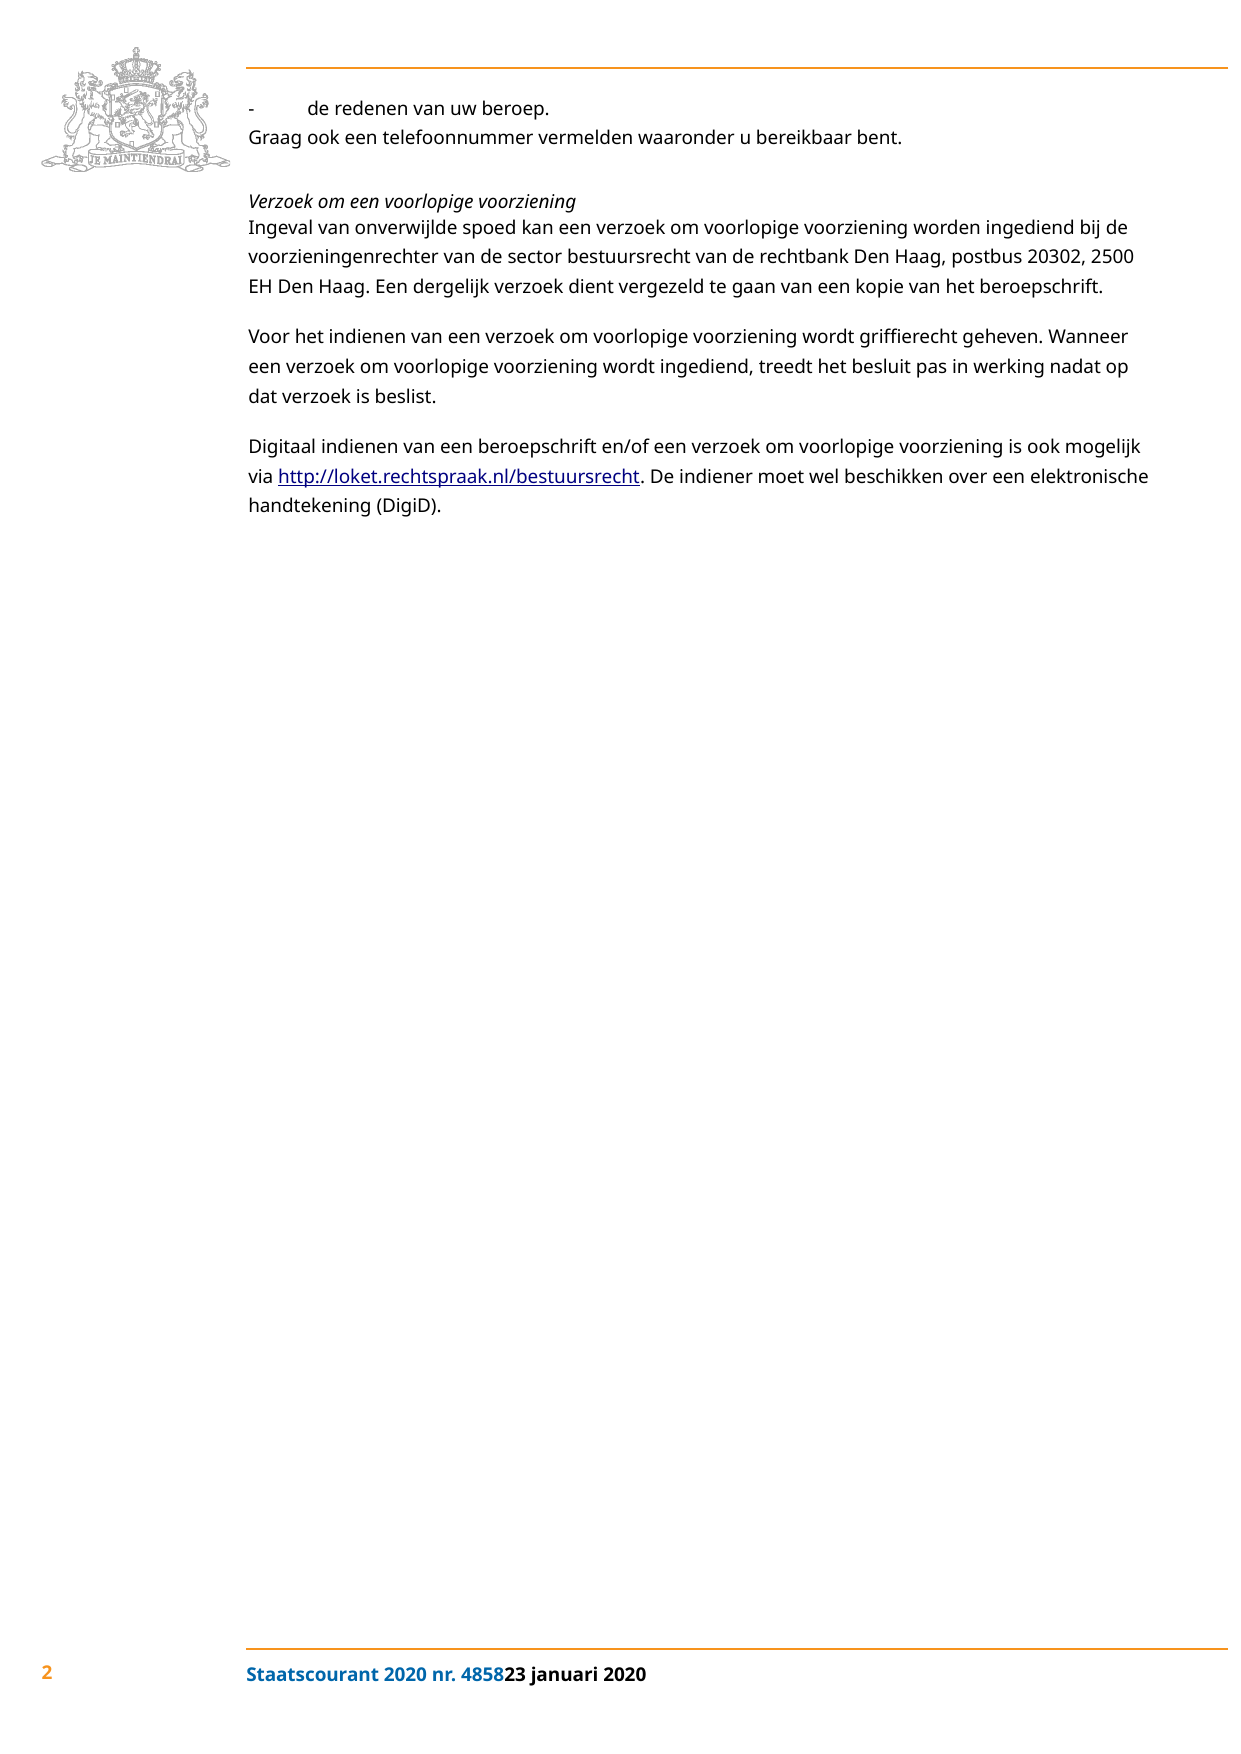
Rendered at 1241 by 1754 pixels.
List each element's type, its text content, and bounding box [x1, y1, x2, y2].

text Digitaal indienen van een beroepschrift en/of een verzoek om voorlopige voorziening is ook mogelijk via http://loket.rechtspraak.nl/bestuursrecht. De indiener moet wel beschikken over een elektronische handtekening (DigiD). [248, 433, 1152, 518]
picture [41, 47, 231, 172]
text Voor het indienen van een verzoek om voorlopige voorziening wordt griffierecht geheven. Wanneer een verzoek om voorlopige voorziening wordt ingediend, treedt het besluit pas in werking nadat op dat verzoek is beslist. [248, 324, 1152, 408]
text Verzoek om een voorlopige voorziening [248, 188, 1152, 214]
text Graag ook een telefoonnummer vermelden waaronder u bereikbaar bent. [248, 124, 1152, 150]
text Ingeval van onverwijlde spoed kan een verzoek om voorlopige voorziening worden ingediend bij de voorzieningenrechter van de sector bestuursrecht van de rechtbank Den Haag, postbus 20302, 2500 EH Den Haag. Een dergelijk verzoek dient vergezeld te gaan van een kopie van het beroepschrift. [248, 214, 1152, 299]
list de redenen van uw beroep. [248, 95, 1152, 121]
